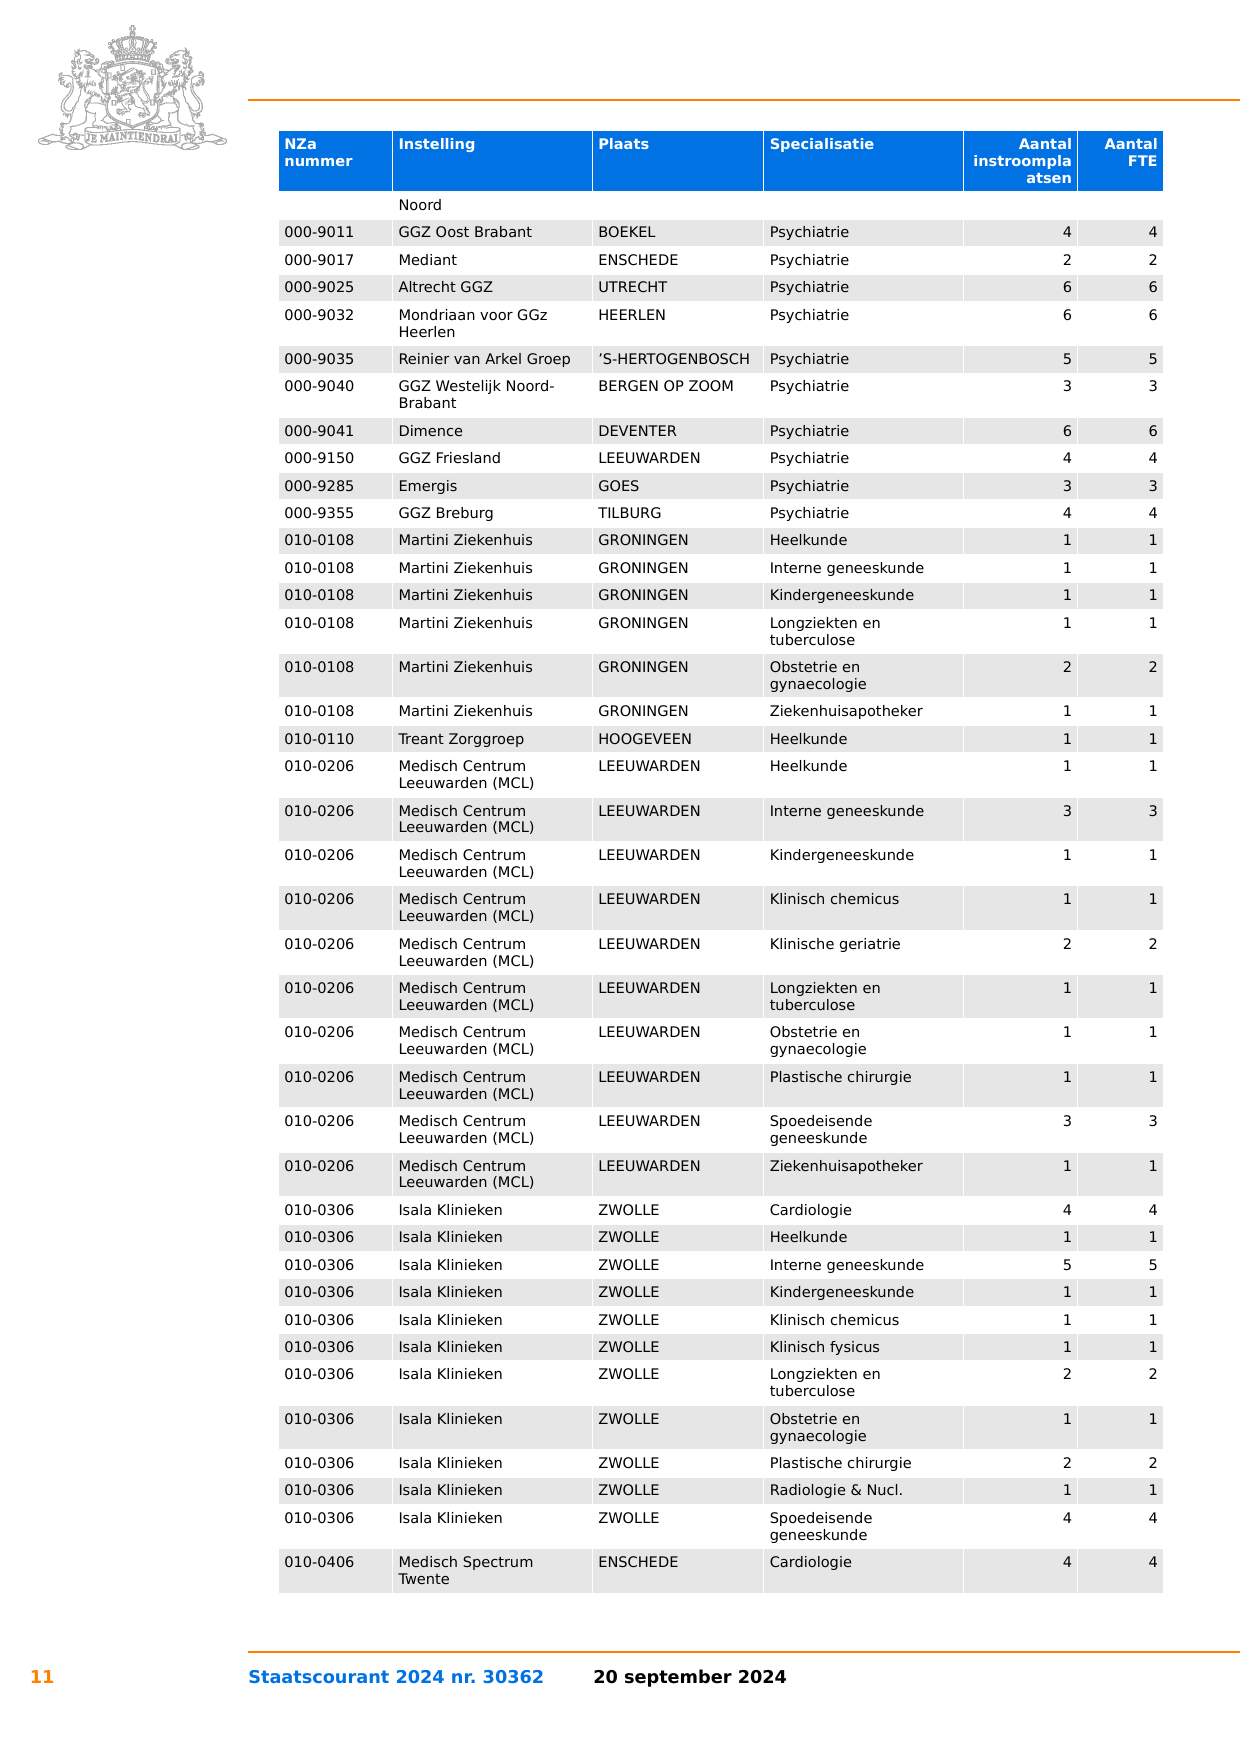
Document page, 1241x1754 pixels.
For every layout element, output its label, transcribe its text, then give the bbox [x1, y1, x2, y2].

table_cell LEEUWARDEN [593, 445, 763, 472]
table_cell GGZ Westelijk Noord-Brabant [393, 374, 592, 417]
table_cell Psychiatrie [764, 220, 963, 246]
table_cell 1 [964, 528, 1077, 554]
table_cell 2 [1078, 1450, 1163, 1477]
table_cell Medisch Centrum Leeuwarden (MCL) [393, 753, 592, 797]
table_cell 1 [964, 1279, 1077, 1306]
table_cell 6 [964, 302, 1077, 345]
table_cell Medisch Centrum Leeuwarden (MCL) [393, 798, 592, 841]
table_cell Cardiologie [764, 1197, 963, 1223]
table_cell [279, 192, 392, 219]
table_cell 6 [964, 418, 1077, 444]
table_cell GRONINGEN [593, 654, 763, 697]
table_cell Heelkunde [764, 726, 963, 752]
table_header Aantal FTE [1078, 131, 1163, 191]
table_cell Interne geneeskunde [764, 555, 963, 581]
table_cell 010-0206 [279, 1020, 392, 1063]
table_cell ZWOLLE [593, 1334, 763, 1360]
table_cell 2 [1078, 654, 1163, 697]
table_cell 1 [1078, 886, 1163, 930]
table_cell 010-0306 [279, 1450, 392, 1477]
table_cell 010-0306 [279, 1279, 392, 1306]
table_cell GRONINGEN [593, 699, 763, 725]
table_cell Emergis [393, 473, 592, 499]
table_cell 2 [964, 654, 1077, 697]
table_cell 1 [1078, 528, 1163, 554]
table_cell 000-9041 [279, 418, 392, 444]
table_cell Martini Ziekenhuis [393, 528, 592, 554]
table_cell 3 [964, 473, 1077, 499]
table_cell Isala Klinieken [393, 1197, 592, 1223]
table_cell HEERLEN [593, 302, 763, 345]
table_cell ZWOLLE [593, 1197, 763, 1223]
table_cell 5 [1078, 1252, 1163, 1278]
table_header Aantal instroomplaatsen [964, 131, 1077, 191]
table_cell Psychiatrie [764, 247, 963, 273]
table_cell 1 [964, 1478, 1077, 1504]
table_cell LEEUWARDEN [593, 1153, 763, 1196]
table_cell GGZ Friesland [393, 445, 592, 472]
table_cell Klinisch chemicus [764, 1307, 963, 1333]
table_cell 010-0110 [279, 726, 392, 752]
table_cell 2 [1078, 931, 1163, 974]
table_cell Obstetrie en gynaecologie [764, 1406, 963, 1449]
table_cell ZWOLLE [593, 1406, 763, 1449]
table_cell 000-9355 [279, 500, 392, 527]
table_cell LEEUWARDEN [593, 886, 763, 930]
table_cell Mondriaan voor GGz Heerlen [393, 302, 592, 345]
table_cell Isala Klinieken [393, 1505, 592, 1548]
table_cell Altrecht GGZ [393, 275, 592, 301]
table_cell Ziekenhuisapotheker [764, 699, 963, 725]
table_cell Psychiatrie [764, 374, 963, 417]
table_cell Isala Klinieken [393, 1307, 592, 1333]
table_cell Medisch Centrum Leeuwarden (MCL) [393, 1153, 592, 1196]
table_cell 010-0306 [279, 1406, 392, 1449]
table_cell 1 [1078, 1478, 1163, 1504]
table_cell Martini Ziekenhuis [393, 583, 592, 609]
table_cell 010-0306 [279, 1225, 392, 1251]
table_cell Isala Klinieken [393, 1279, 592, 1306]
table_cell 000-9285 [279, 473, 392, 499]
table_cell Psychiatrie [764, 445, 963, 472]
table_cell GRONINGEN [593, 555, 763, 581]
table_cell 1 [1078, 1307, 1163, 1333]
table_cell 6 [1078, 275, 1163, 301]
table_cell 1 [964, 583, 1077, 609]
table_cell 010-0306 [279, 1334, 392, 1360]
table_cell 010-0306 [279, 1252, 392, 1278]
table_cell [764, 192, 963, 219]
table_cell Reinier van Arkel Groep [393, 346, 592, 373]
table_cell 1 [964, 1334, 1077, 1360]
table_cell TILBURG [593, 500, 763, 527]
table_cell Medisch Spectrum Twente [393, 1549, 592, 1593]
table_cell ENSCHEDE [593, 1549, 763, 1593]
table_cell Mediant [393, 247, 592, 273]
table_cell 010-0206 [279, 1153, 392, 1196]
table_cell Medisch Centrum Leeuwarden (MCL) [393, 1108, 592, 1152]
table_cell 000-9025 [279, 275, 392, 301]
table_cell 010-0206 [279, 753, 392, 797]
table_cell 1 [1078, 583, 1163, 609]
table_cell 1 [964, 555, 1077, 581]
table_cell 1 [964, 699, 1077, 725]
table_cell 010-0206 [279, 975, 392, 1018]
table_cell 1 [964, 1153, 1077, 1196]
table_cell 1 [1078, 1334, 1163, 1360]
table_cell ZWOLLE [593, 1307, 763, 1333]
table_cell 010-0108 [279, 528, 392, 554]
table_cell [964, 192, 1077, 219]
table_cell 5 [964, 1252, 1077, 1278]
table_cell Plastische chirurgie [764, 1064, 963, 1107]
table_cell Medisch Centrum Leeuwarden (MCL) [393, 931, 592, 974]
table_cell HOOGEVEEN [593, 726, 763, 752]
table_cell Psychiatrie [764, 473, 963, 499]
table_cell Klinisch chemicus [764, 886, 963, 930]
table_cell 010-0206 [279, 842, 392, 885]
table_cell 2 [964, 1361, 1077, 1405]
table_cell ZWOLLE [593, 1252, 763, 1278]
table_cell 1 [964, 886, 1077, 930]
table_cell 1 [1078, 975, 1163, 1018]
table_cell Medisch Centrum Leeuwarden (MCL) [393, 975, 592, 1018]
table_cell GRONINGEN [593, 528, 763, 554]
table_cell Isala Klinieken [393, 1225, 592, 1251]
table_cell 010-0206 [279, 931, 392, 974]
table_cell 1 [964, 753, 1077, 797]
table_cell 1 [1078, 610, 1163, 653]
table_cell Obstetrie en gynaecologie [764, 654, 963, 697]
table_cell Ziekenhuisapotheker [764, 1153, 963, 1196]
table_cell ZWOLLE [593, 1450, 763, 1477]
table_cell LEEUWARDEN [593, 798, 763, 841]
table_cell 1 [1078, 1279, 1163, 1306]
table_cell 3 [1078, 1108, 1163, 1152]
table_cell 1 [964, 1225, 1077, 1251]
table_cell 4 [964, 1505, 1077, 1548]
table_cell GRONINGEN [593, 610, 763, 653]
table_cell GOES [593, 473, 763, 499]
table_cell 2 [964, 247, 1077, 273]
table_cell Kindergeneeskunde [764, 842, 963, 885]
table_cell 4 [1078, 500, 1163, 527]
table_cell ZWOLLE [593, 1279, 763, 1306]
table_cell 1 [964, 726, 1077, 752]
table_cell Interne geneeskunde [764, 1252, 963, 1278]
table_cell 000-9150 [279, 445, 392, 472]
table_cell 010-0306 [279, 1307, 392, 1333]
table_cell 010-0306 [279, 1505, 392, 1548]
table_cell 010-0306 [279, 1197, 392, 1223]
table_cell 010-0206 [279, 1064, 392, 1107]
table_cell 3 [1078, 473, 1163, 499]
table_cell 1 [964, 1020, 1077, 1063]
table_cell Longziekten en tuberculose [764, 610, 963, 653]
table_cell ZWOLLE [593, 1361, 763, 1405]
table_cell 010-0108 [279, 610, 392, 653]
table_cell 000-9040 [279, 374, 392, 417]
table_cell BERGEN OP ZOOM [593, 374, 763, 417]
table_cell Medisch Centrum Leeuwarden (MCL) [393, 886, 592, 930]
table_cell 4 [1078, 445, 1163, 472]
table_cell 1 [1078, 1020, 1163, 1063]
table_cell 4 [1078, 1197, 1163, 1223]
table_cell 1 [1078, 1406, 1163, 1449]
table_cell Heelkunde [764, 528, 963, 554]
table_cell Kindergeneeskunde [764, 1279, 963, 1306]
table_cell DEVENTER [593, 418, 763, 444]
table_cell Dimence [393, 418, 592, 444]
table_cell 4 [1078, 1505, 1163, 1548]
table_cell 1 [964, 610, 1077, 653]
table_cell 5 [1078, 346, 1163, 373]
table_cell Martini Ziekenhuis [393, 699, 592, 725]
table_cell Martini Ziekenhuis [393, 654, 592, 697]
table_cell Radiologie & Nucl. [764, 1478, 963, 1504]
table_cell Plastische chirurgie [764, 1450, 963, 1477]
table_cell Cardiologie [764, 1549, 963, 1593]
table_cell ENSCHEDE [593, 247, 763, 273]
table_cell Spoedeisende geneeskunde [764, 1505, 963, 1548]
table_cell 6 [1078, 302, 1163, 345]
table_cell 000-9032 [279, 302, 392, 345]
table_cell Obstetrie en gynaecologie [764, 1020, 963, 1063]
table_cell 010-0206 [279, 886, 392, 930]
table_cell Isala Klinieken [393, 1478, 592, 1504]
table_cell ZWOLLE [593, 1505, 763, 1548]
table_cell 010-0108 [279, 654, 392, 697]
table_cell Isala Klinieken [393, 1450, 592, 1477]
table_cell Interne geneeskunde [764, 798, 963, 841]
table_cell Isala Klinieken [393, 1334, 592, 1360]
table_cell Klinisch fysicus [764, 1334, 963, 1360]
table_cell 010-0108 [279, 699, 392, 725]
table_cell 010-0306 [279, 1361, 392, 1405]
table_cell ’S-HERTOGENBOSCH [593, 346, 763, 373]
table_cell 010-0108 [279, 555, 392, 581]
table_cell LEEUWARDEN [593, 753, 763, 797]
table_cell Psychiatrie [764, 302, 963, 345]
table_cell 1 [1078, 1064, 1163, 1107]
table_cell [593, 192, 763, 219]
table_cell 1 [1078, 842, 1163, 885]
table_cell 6 [1078, 418, 1163, 444]
table_cell Medisch Centrum Leeuwarden (MCL) [393, 1020, 592, 1063]
table_cell ZWOLLE [593, 1225, 763, 1251]
table_cell 3 [964, 798, 1077, 841]
table_cell 1 [1078, 1153, 1163, 1196]
table_cell 010-0108 [279, 583, 392, 609]
table_header Plaats [593, 131, 763, 191]
table_cell GGZ Oost Brabant [393, 220, 592, 246]
table_cell 000-9035 [279, 346, 392, 373]
table_cell 1 [1078, 726, 1163, 752]
table_cell GGZ Breburg [393, 500, 592, 527]
table_cell Isala Klinieken [393, 1252, 592, 1278]
table_cell 6 [964, 275, 1077, 301]
table_cell 010-0206 [279, 798, 392, 841]
table_cell Martini Ziekenhuis [393, 610, 592, 653]
table_cell GRONINGEN [593, 583, 763, 609]
table_cell Heelkunde [764, 753, 963, 797]
table_cell BOEKEL [593, 220, 763, 246]
table_cell 3 [1078, 798, 1163, 841]
table_cell 010-0406 [279, 1549, 392, 1593]
table_cell [1078, 192, 1163, 219]
table_cell Medisch Centrum Leeuwarden (MCL) [393, 1064, 592, 1107]
table_cell Noord [393, 192, 592, 219]
table_cell Klinische geriatrie [764, 931, 963, 974]
table_cell 1 [964, 1406, 1077, 1449]
table_cell Isala Klinieken [393, 1406, 592, 1449]
table_cell ZWOLLE [593, 1478, 763, 1504]
table_cell 1 [1078, 753, 1163, 797]
table_cell 1 [964, 975, 1077, 1018]
table_header Specialisatie [764, 131, 963, 191]
table_cell LEEUWARDEN [593, 1108, 763, 1152]
table_cell 1 [964, 1064, 1077, 1107]
table_cell Longziekten en tuberculose [764, 1361, 963, 1405]
table_cell 3 [964, 1108, 1077, 1152]
table_cell Medisch Centrum Leeuwarden (MCL) [393, 842, 592, 885]
table_cell LEEUWARDEN [593, 842, 763, 885]
table_cell 4 [964, 500, 1077, 527]
table_cell Martini Ziekenhuis [393, 555, 592, 581]
table_cell 3 [1078, 374, 1163, 417]
table_cell LEEUWARDEN [593, 1064, 763, 1107]
picture [38, 25, 227, 150]
table_cell 1 [964, 842, 1077, 885]
table_cell Psychiatrie [764, 500, 963, 527]
table_cell Spoedeisende geneeskunde [764, 1108, 963, 1152]
table_cell 1 [1078, 555, 1163, 581]
table_cell 4 [964, 445, 1077, 472]
table_cell Kindergeneeskunde [764, 583, 963, 609]
table_cell Psychiatrie [764, 418, 963, 444]
table_cell 4 [964, 1549, 1077, 1593]
table_cell 2 [1078, 247, 1163, 273]
table_cell 4 [964, 1197, 1077, 1223]
table_cell UTRECHT [593, 275, 763, 301]
table_cell 2 [1078, 1361, 1163, 1405]
table_cell 2 [964, 1450, 1077, 1477]
table_cell 4 [1078, 220, 1163, 246]
table_cell LEEUWARDEN [593, 975, 763, 1018]
table_cell 2 [964, 931, 1077, 974]
table_cell 5 [964, 346, 1077, 373]
table_cell 1 [1078, 699, 1163, 725]
table_cell 010-0306 [279, 1478, 392, 1504]
table_header Instelling [393, 131, 592, 191]
table_cell LEEUWARDEN [593, 1020, 763, 1063]
table_cell Psychiatrie [764, 275, 963, 301]
table_cell 3 [964, 374, 1077, 417]
table_cell 1 [964, 1307, 1077, 1333]
table_cell Psychiatrie [764, 346, 963, 373]
table_cell 1 [1078, 1225, 1163, 1251]
table_cell Heelkunde [764, 1225, 963, 1251]
table_cell 000-9011 [279, 220, 392, 246]
table_cell LEEUWARDEN [593, 931, 763, 974]
table_cell Longziekten en tuberculose [764, 975, 963, 1018]
table_cell Isala Klinieken [393, 1361, 592, 1405]
table_cell 000-9017 [279, 247, 392, 273]
table_cell 4 [964, 220, 1077, 246]
table_cell 4 [1078, 1549, 1163, 1593]
table_cell Treant Zorggroep [393, 726, 592, 752]
table_header NZa nummer [279, 131, 392, 191]
table_cell 010-0206 [279, 1108, 392, 1152]
